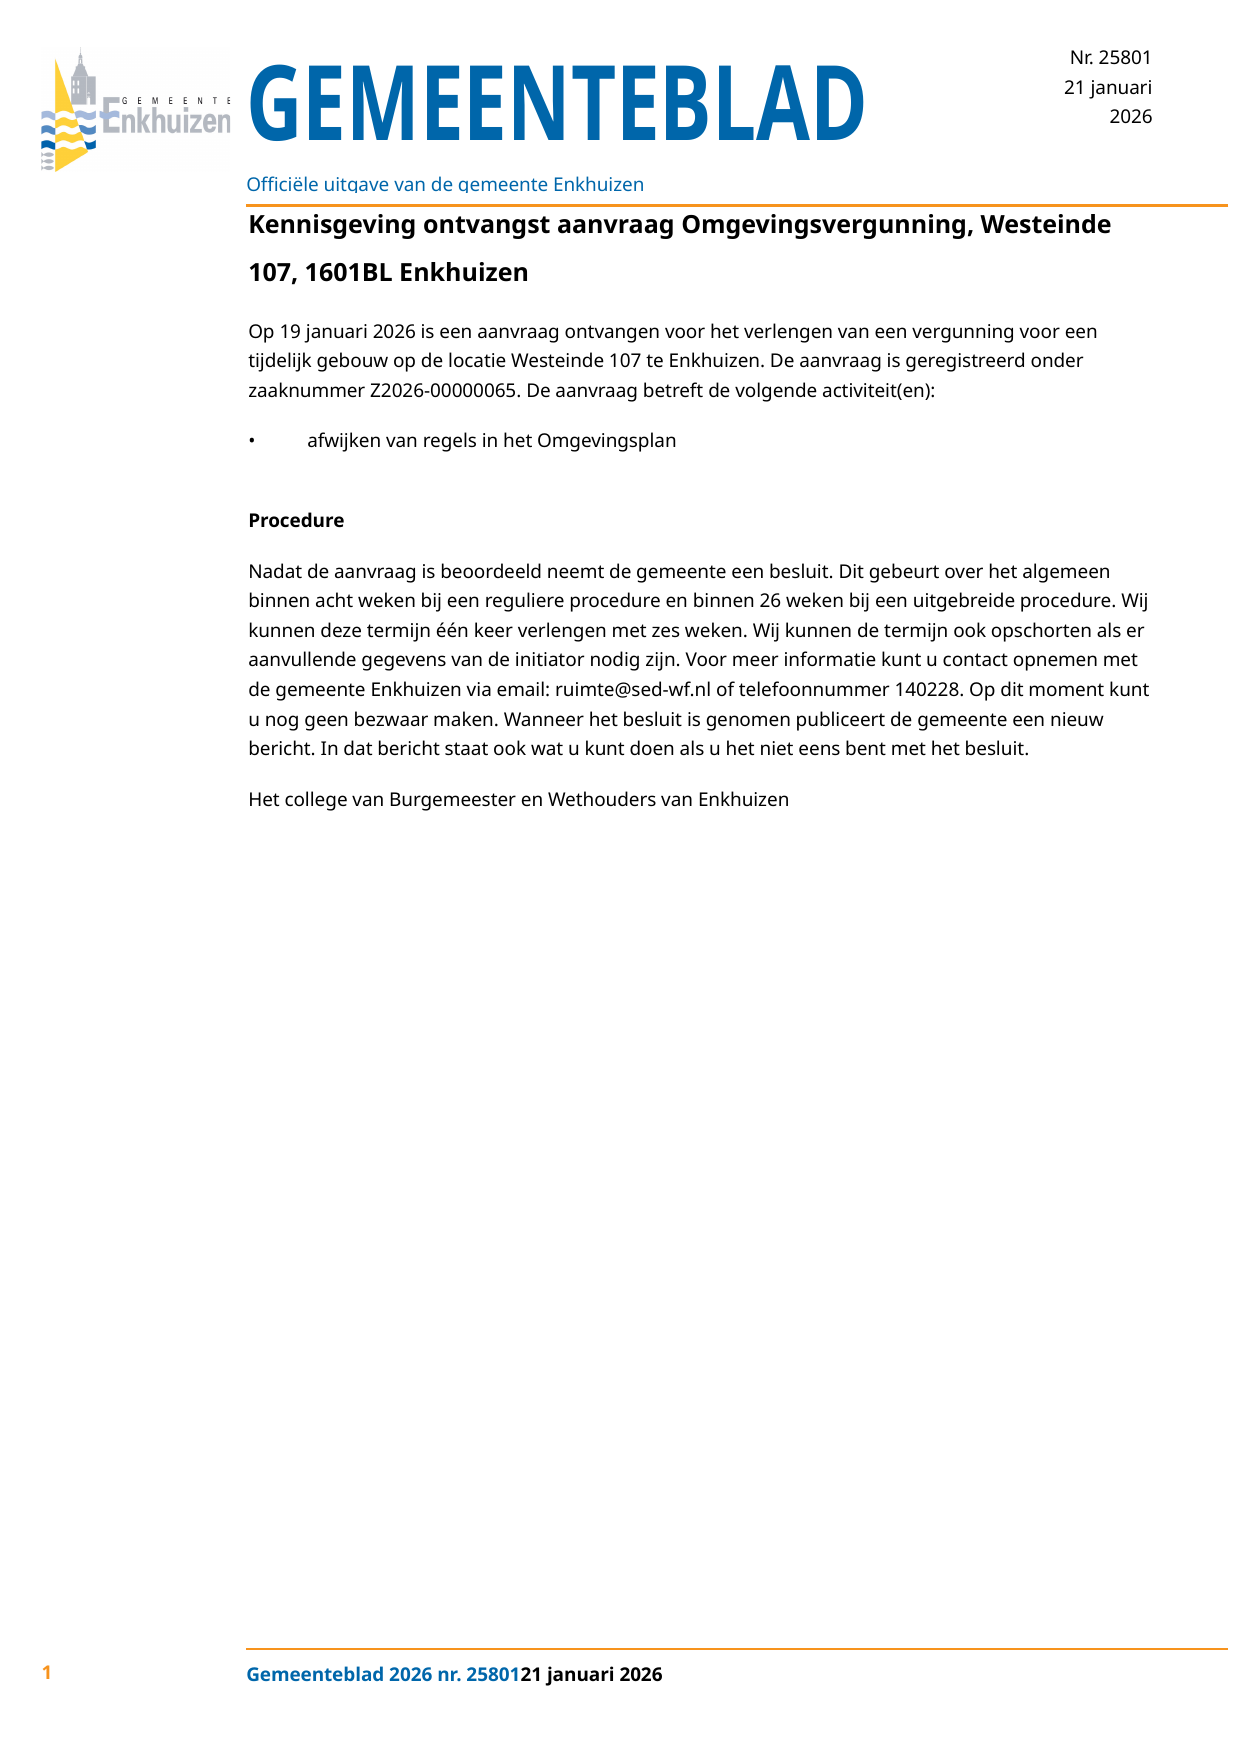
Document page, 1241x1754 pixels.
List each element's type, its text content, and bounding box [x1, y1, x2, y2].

text Het college van Burgemeester en Wethouders van Enkhuizen [248, 786, 1152, 812]
list afwijken van regels in het Omgevingsplan [248, 427, 1152, 453]
text Op 19 januari 2026 is een aanvraag ontvangen voor het verlengen van een vergunning voor een tijdelijk gebouw op de locatie Westeinde 107 te Enkhuizen. De aanvraag is geregistreerd onder zaaknummer Z2026-00000065. De aanvraag betreft de volgende activiteit(en): [248, 318, 1152, 403]
text Procedure [248, 507, 1152, 533]
picture [41, 47, 231, 172]
text Nadat de aanvraag is beoordeeld neemt de gemeente een besluit. Dit gebeurt over het algemeen binnen acht weken bij een reguliere procedure en binnen 26 weken bij een uitgebreide procedure. Wij kunnen deze termijn één keer verlengen met zes weken. Wij kunnen de termijn ook opschorten als er aanvullende gegevens van de initiator nodig zijn. Voor meer informatie kunt u contact opnemen met de gemeente Enkhuizen via email: ruimte@sed-wf.nl of telefoonnummer 140228. Op dit moment kunt u nog geen bezwaar maken. Wanneer het besluit is genomen publiceert de gemeente een nieuw bericht. In dat bericht staat ook wat u kunt doen als u het niet eens bent met het besluit. [248, 558, 1152, 761]
text Kennisgeving ontvangst aanvraag Omgevingsvergunning, Westeinde 107, 1601BL Enkhuizen [248, 207, 1152, 288]
